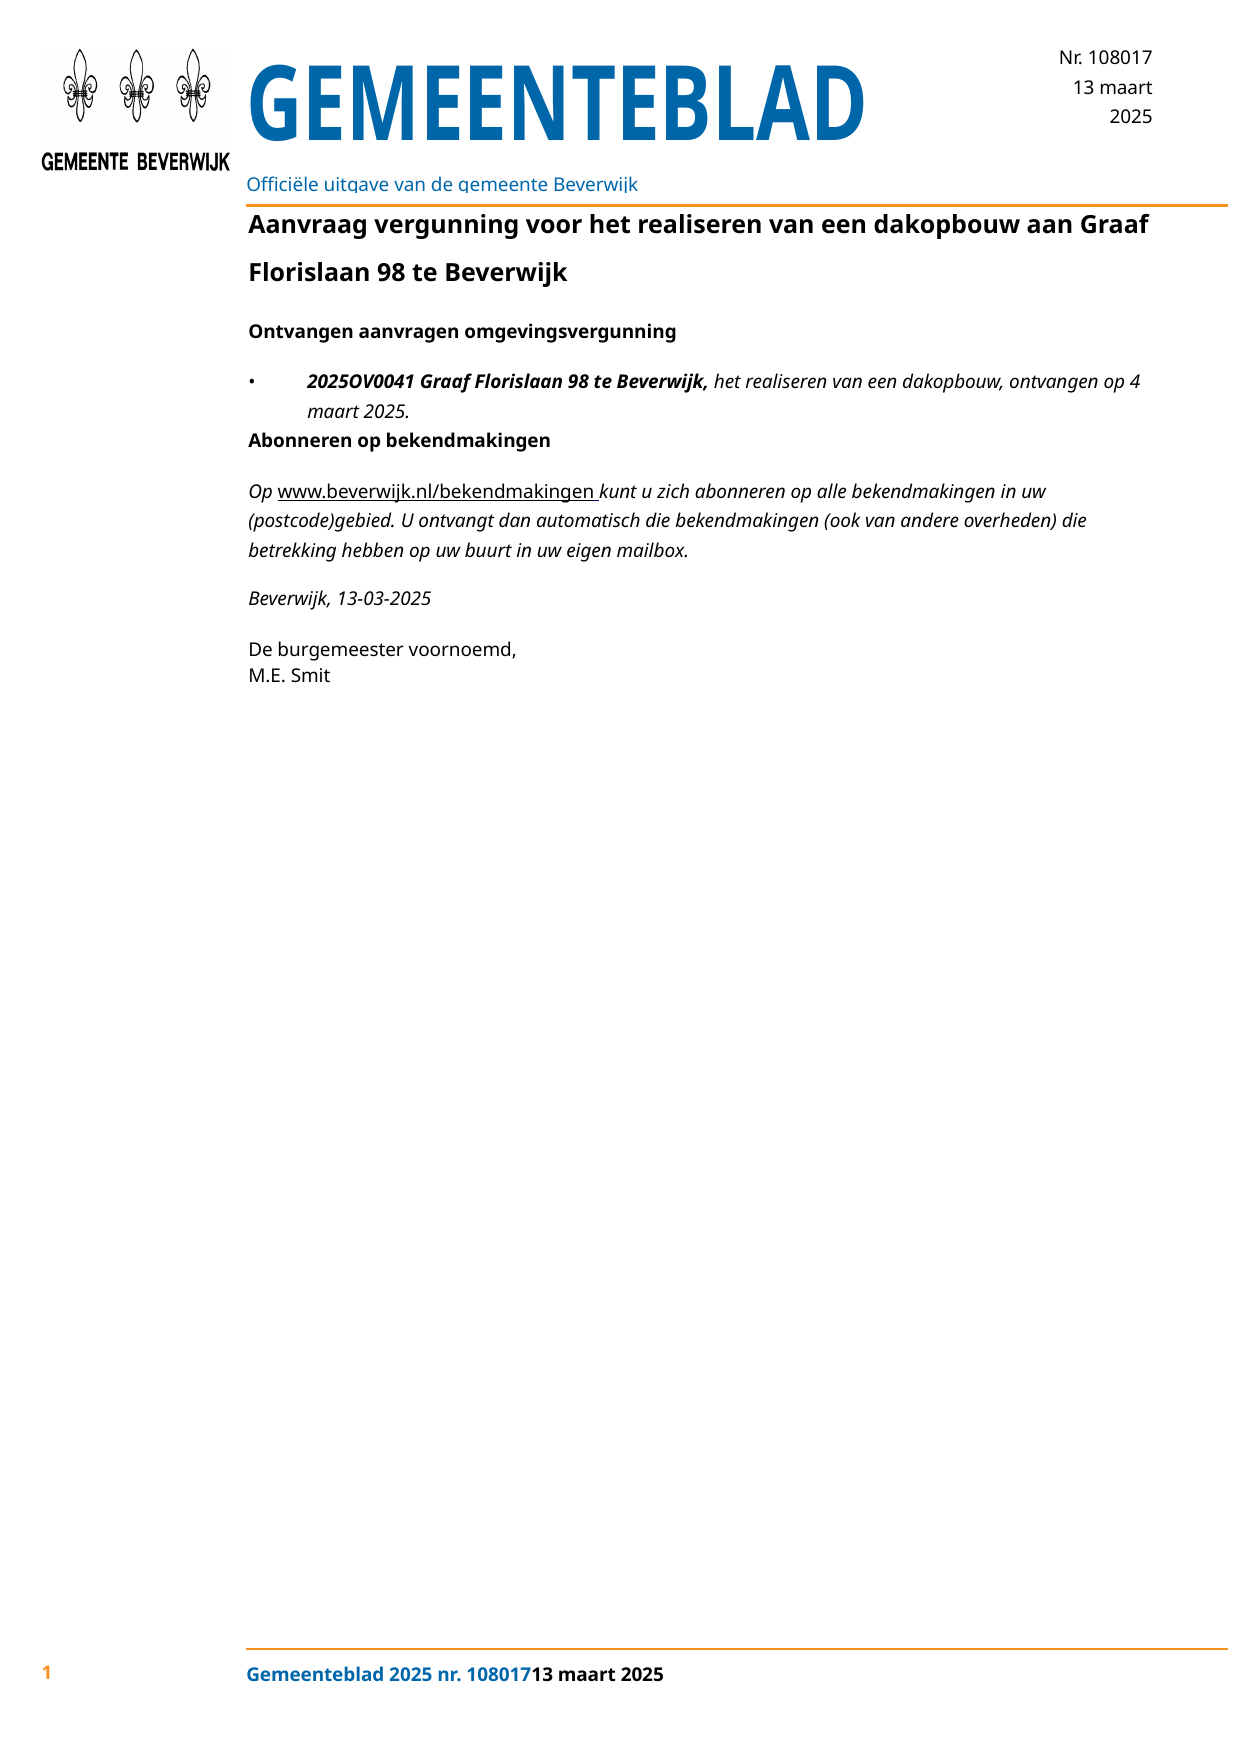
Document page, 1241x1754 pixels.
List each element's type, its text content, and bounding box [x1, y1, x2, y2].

text Op www.beverwijk.nl/bekendmakingen kunt u zich abonneren op alle bekendmakingen in uw (postcode)gebied. U ontvangt dan automatisch die bekendmakingen (ook van andere overheden) die betrekking hebben op uw buurt in uw eigen mailbox. [248, 478, 1152, 563]
text Beverwijk, 13-03-2025 [248, 585, 1152, 611]
text De burgemeester voornoemd, [248, 636, 1152, 662]
list 2025OV0041 Graaf Florislaan 98 te Beverwijk, het realiseren van een dakopbouw, ontvangen op 4 maart 2025. [248, 368, 1152, 424]
picture [41, 47, 231, 172]
text Ontvangen aanvragen omgevingsvergunning [248, 318, 1152, 344]
text M.E. Smit [248, 662, 1152, 688]
text Aanvraag vergunning voor het realiseren van een dakopbouw aan Graaf Florislaan 98 te Beverwijk [248, 207, 1152, 288]
text Abonneren op bekendmakingen [248, 427, 1152, 453]
